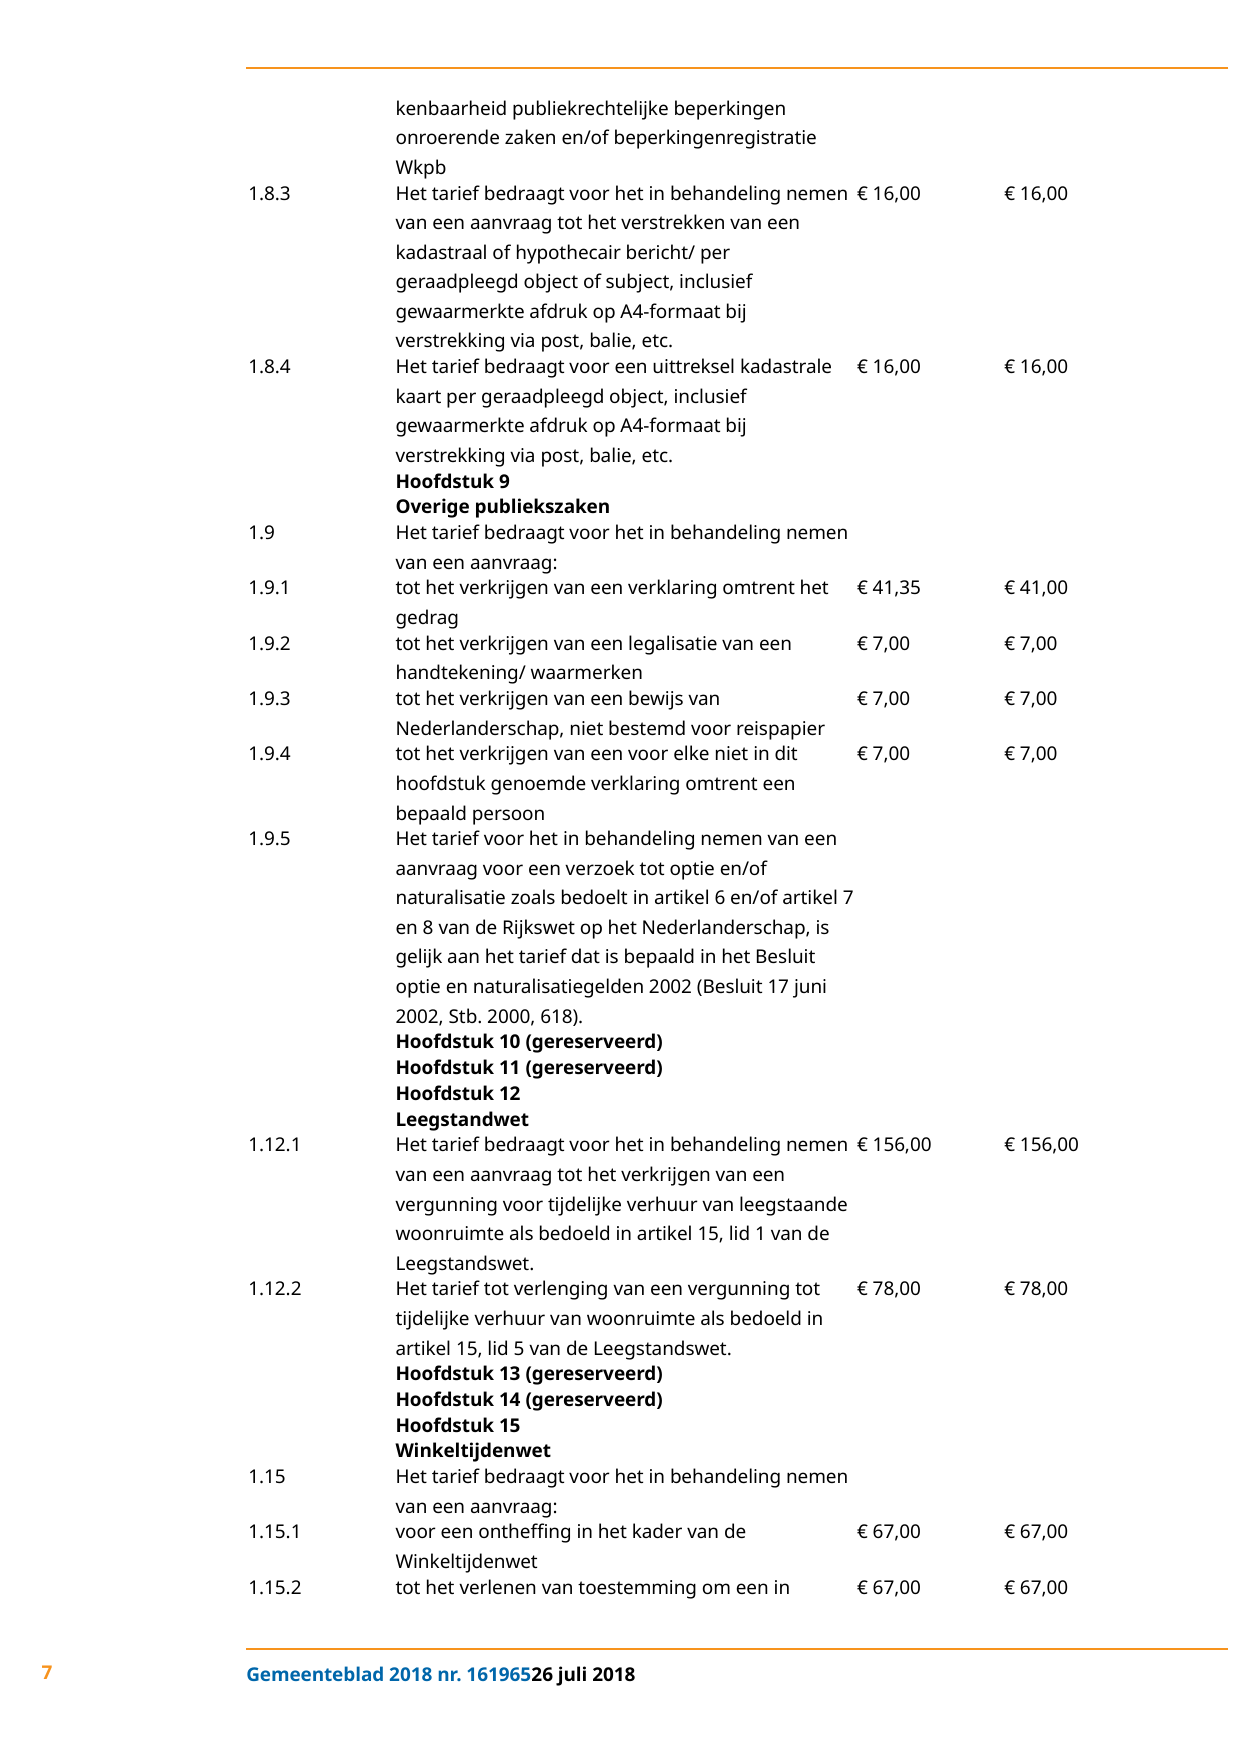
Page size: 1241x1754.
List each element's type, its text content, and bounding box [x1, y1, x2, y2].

table_cell [1004, 1029, 1152, 1054]
table_cell € 16,00 [1004, 353, 1152, 468]
table_cell Het tarief voor het in behandeling nemen van een aanvraag voor een verzoek tot optie en/of naturalisatie zoals bedoelt in artikel 6 en/of artikel 7 en 8 van de Rijkswet op het Nederlanderschap, is gelijk aan het tarief dat is bepaald in het Besluit optie en naturalisatiegelden 2002 (Besluit 17 juni 2002, Stb. 2000, 618). [395, 825, 857, 1029]
table_cell [1004, 1106, 1152, 1132]
table_cell 1.9.5 [248, 825, 395, 1029]
table_cell € 16,00 [1004, 180, 1152, 353]
table_cell [857, 1464, 1004, 1519]
table_cell € 7,00 [857, 685, 1004, 741]
table_cell [857, 1361, 1004, 1386]
table_cell 1.12.2 [248, 1276, 395, 1361]
table_cell [248, 1029, 395, 1054]
table_cell [1004, 1438, 1152, 1463]
table_cell € 7,00 [1004, 630, 1152, 685]
table_cell Het tarief bedraagt voor het in behandeling nemen van een aanvraag tot het verstrekken van een kadastraal of hypothecair bericht/ per geraadpleegd object of subject, inclusief gewaarmerkte afdruk op A4-formaat bij verstrekking via post, balie, etc. [395, 180, 857, 353]
table_cell Hoofdstuk 15 [395, 1412, 857, 1438]
table_cell € 41,35 [857, 575, 1004, 630]
table_cell tot het verkrijgen van een verklaring omtrent het gedrag [395, 575, 857, 630]
table_cell 1.15.2 [248, 1574, 395, 1600]
table_cell [1004, 1386, 1152, 1412]
table_cell [1004, 1361, 1152, 1386]
table_cell [248, 1080, 395, 1106]
table_cell € 41,00 [1004, 575, 1152, 630]
table_cell € 67,00 [1004, 1519, 1152, 1574]
table_cell 1.12.1 [248, 1132, 395, 1276]
table_cell [857, 1412, 1004, 1438]
table_cell [857, 468, 1004, 493]
table_cell € 78,00 [857, 1276, 1004, 1361]
table_cell [248, 1438, 395, 1463]
table_cell [248, 1361, 395, 1386]
table_cell € 78,00 [1004, 1276, 1152, 1361]
table_cell 1.15.1 [248, 1519, 395, 1574]
table_cell voor een ontheffing in het kader van de Winkeltijdenwet [395, 1519, 857, 1574]
table_cell [248, 1106, 395, 1132]
table_cell Overige publiekszaken [395, 494, 857, 519]
table_cell 1.8.4 [248, 353, 395, 468]
table_cell [857, 494, 1004, 519]
table_cell € 7,00 [1004, 741, 1152, 825]
table_cell [857, 95, 1004, 180]
table_cell tot het verlenen van toestemming om een in [395, 1574, 857, 1600]
table_cell tot het verkrijgen van een bewijs van Nederlanderschap, niet bestemd voor reispapier [395, 685, 857, 741]
table_cell [857, 1080, 1004, 1106]
table_cell [1004, 1080, 1152, 1106]
table_cell 1.9.4 [248, 741, 395, 825]
table_cell [248, 494, 395, 519]
table_cell 1.9.1 [248, 575, 395, 630]
table_cell 1.8.3 [248, 180, 395, 353]
table_cell Winkeltijdenwet [395, 1438, 857, 1463]
table_cell [857, 1386, 1004, 1412]
table_cell € 7,00 [857, 630, 1004, 685]
table_cell [248, 468, 395, 493]
table_cell tot het verkrijgen van een voor elke niet in dit hoofdstuk genoemde verklaring omtrent een bepaald persoon [395, 741, 857, 825]
table_cell 1.9.3 [248, 685, 395, 741]
table_cell € 156,00 [857, 1132, 1004, 1276]
table_cell [857, 1438, 1004, 1463]
table_cell Het tarief bedraagt voor het in behandeling nemen van een aanvraag: [395, 1464, 857, 1519]
table_cell € 156,00 [1004, 1132, 1152, 1276]
table_cell Hoofdstuk 14 (gereserveerd) [395, 1386, 857, 1412]
table_cell [1004, 825, 1152, 1029]
table_cell 1.9.2 [248, 630, 395, 685]
table_cell [248, 95, 395, 180]
table_cell [248, 1386, 395, 1412]
table_cell € 67,00 [857, 1574, 1004, 1600]
table_cell [857, 825, 1004, 1029]
table_cell Het tarief bedraagt voor het in behandeling nemen van een aanvraag tot het verkrijgen van een vergunning voor tijdelijke verhuur van leegstaande woonruimte als bedoeld in artikel 15, lid 1 van de Leegstandswet. [395, 1132, 857, 1276]
table_cell [857, 1054, 1004, 1080]
table_cell Hoofdstuk 12 [395, 1080, 857, 1106]
table_cell 1.15 [248, 1464, 395, 1519]
table_cell Hoofdstuk 11 (gereserveerd) [395, 1054, 857, 1080]
table_cell € 7,00 [1004, 685, 1152, 741]
table_cell € 16,00 [857, 353, 1004, 468]
table_cell [248, 1412, 395, 1438]
table_cell Hoofdstuk 13 (gereserveerd) [395, 1361, 857, 1386]
table_cell [857, 519, 1004, 574]
picture [41, 47, 231, 172]
table_cell [1004, 1054, 1152, 1080]
table_cell [1004, 519, 1152, 574]
table_cell € 67,00 [857, 1519, 1004, 1574]
table_cell Hoofdstuk 9 [395, 468, 857, 493]
table_cell [1004, 1464, 1152, 1519]
table_cell Leegstandwet [395, 1106, 857, 1132]
table_cell kenbaarheid publiekrechtelijke beperkingen onroerende zaken en/of beperkingenregistratie Wkpb [395, 95, 857, 180]
table_cell Het tarief tot verlenging van een vergunning tot tijdelijke verhuur van woonruimte als bedoeld in artikel 15, lid 5 van de Leegstandswet. [395, 1276, 857, 1361]
table_cell Het tarief bedraagt voor een uittreksel kadastrale kaart per geraadpleegd object, inclusief gewaarmerkte afdruk op A4-formaat bij verstrekking via post, balie, etc. [395, 353, 857, 468]
table_cell € 67,00 [1004, 1574, 1152, 1600]
table_cell [248, 1054, 395, 1080]
table_cell Hoofdstuk 10 (gereserveerd) [395, 1029, 857, 1054]
table_cell [1004, 95, 1152, 180]
table_cell 1.9 [248, 519, 395, 574]
table_cell tot het verkrijgen van een legalisatie van een handtekening/ waarmerken [395, 630, 857, 685]
table_cell [1004, 494, 1152, 519]
table_cell [857, 1029, 1004, 1054]
table_cell [857, 1106, 1004, 1132]
table_cell € 16,00 [857, 180, 1004, 353]
table_cell [1004, 1412, 1152, 1438]
table_cell [1004, 468, 1152, 493]
table_cell € 7,00 [857, 741, 1004, 825]
table_cell Het tarief bedraagt voor het in behandeling nemen van een aanvraag: [395, 519, 857, 574]
